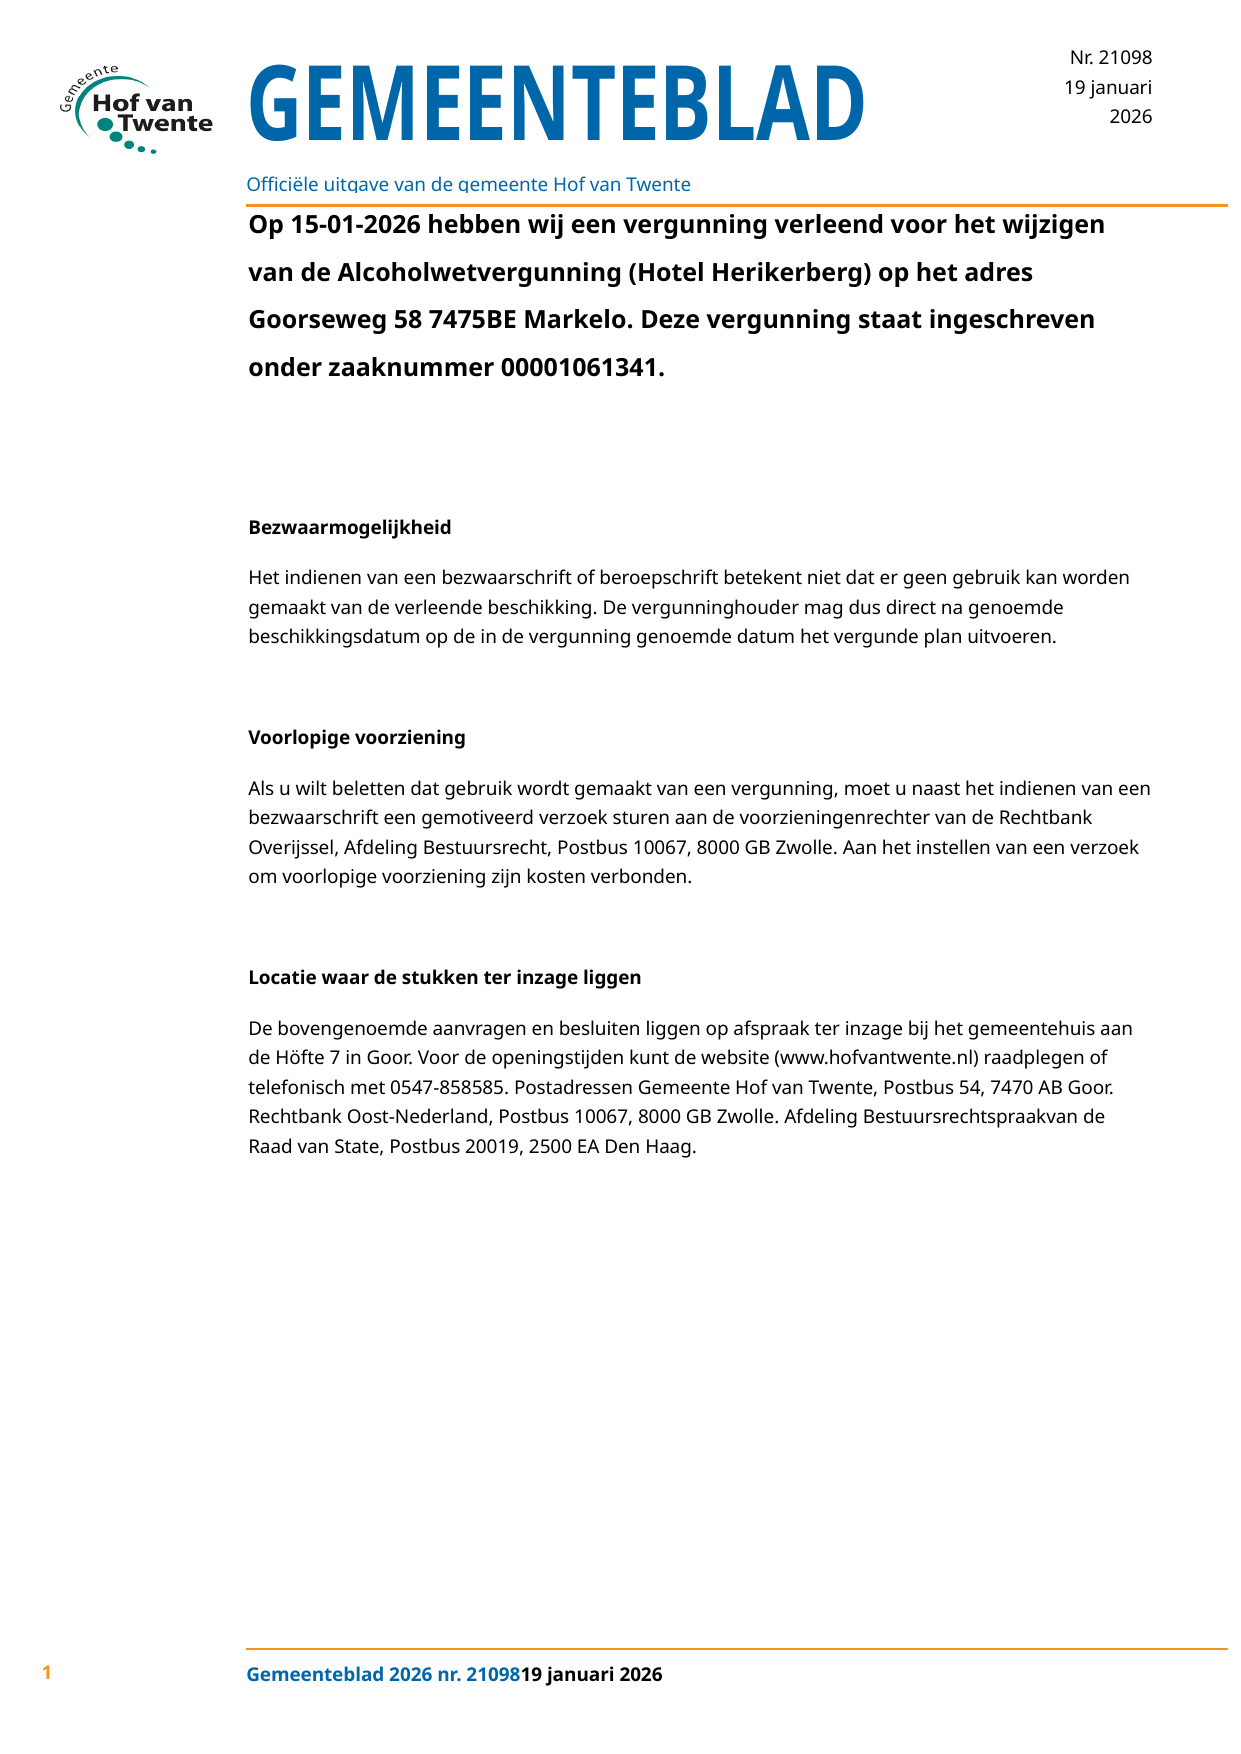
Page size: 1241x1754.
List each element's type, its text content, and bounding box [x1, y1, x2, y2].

text Het indienen van een bezwaarschrift of beroepschrift betekent niet dat er geen gebruik kan worden gemaakt van de verleende beschikking. De vergunninghouder mag dus direct na genoemde beschikkingsdatum op de in de vergunning genoemde datum het vergunde plan uitvoeren. [248, 564, 1152, 649]
text Voorlopige voorziening [248, 724, 1152, 750]
text De bovengenoemde aanvragen en besluiten liggen op afspraak ter inzage bij het gemeentehuis aan de Höfte 7 in Goor. Voor de openingstijden kunt de website (www.hofvantwente.nl) raadplegen of telefonisch met 0547-858585. Postadressen Gemeente Hof van Twente, Postbus 54, 7470 AB Goor. Rechtbank Oost-Nederland, Postbus 10067, 8000 GB Zwolle. Afdeling Bestuursrechtspraakvan de Raad van State, Postbus 20019, 2500 EA Den Haag. [248, 1015, 1152, 1159]
text Locatie waar de stukken ter inzage liggen [248, 964, 1152, 990]
picture [41, 47, 231, 172]
text Bezwaarmogelijkheid [248, 514, 1152, 540]
text Op 15-01-2026 hebben wij een vergunning verleend voor het wijzigen van de Alcoholwetvergunning (Hotel Herikerberg) op het adres Goorseweg 58 7475BE Markelo. Deze vergunning staat ingeschreven onder zaaknummer 00001061341. [248, 207, 1152, 384]
text Als u wilt beletten dat gebruik wordt gemaakt van een vergunning, moet u naast het indienen van een bezwaarschrift een gemotiveerd verzoek sturen aan de voorzieningenrechter van de Rechtbank Overijssel, Afdeling Bestuursrecht, Postbus 10067, 8000 GB Zwolle. Aan het instellen van een verzoek om voorlopige voorziening zijn kosten verbonden. [248, 775, 1152, 889]
